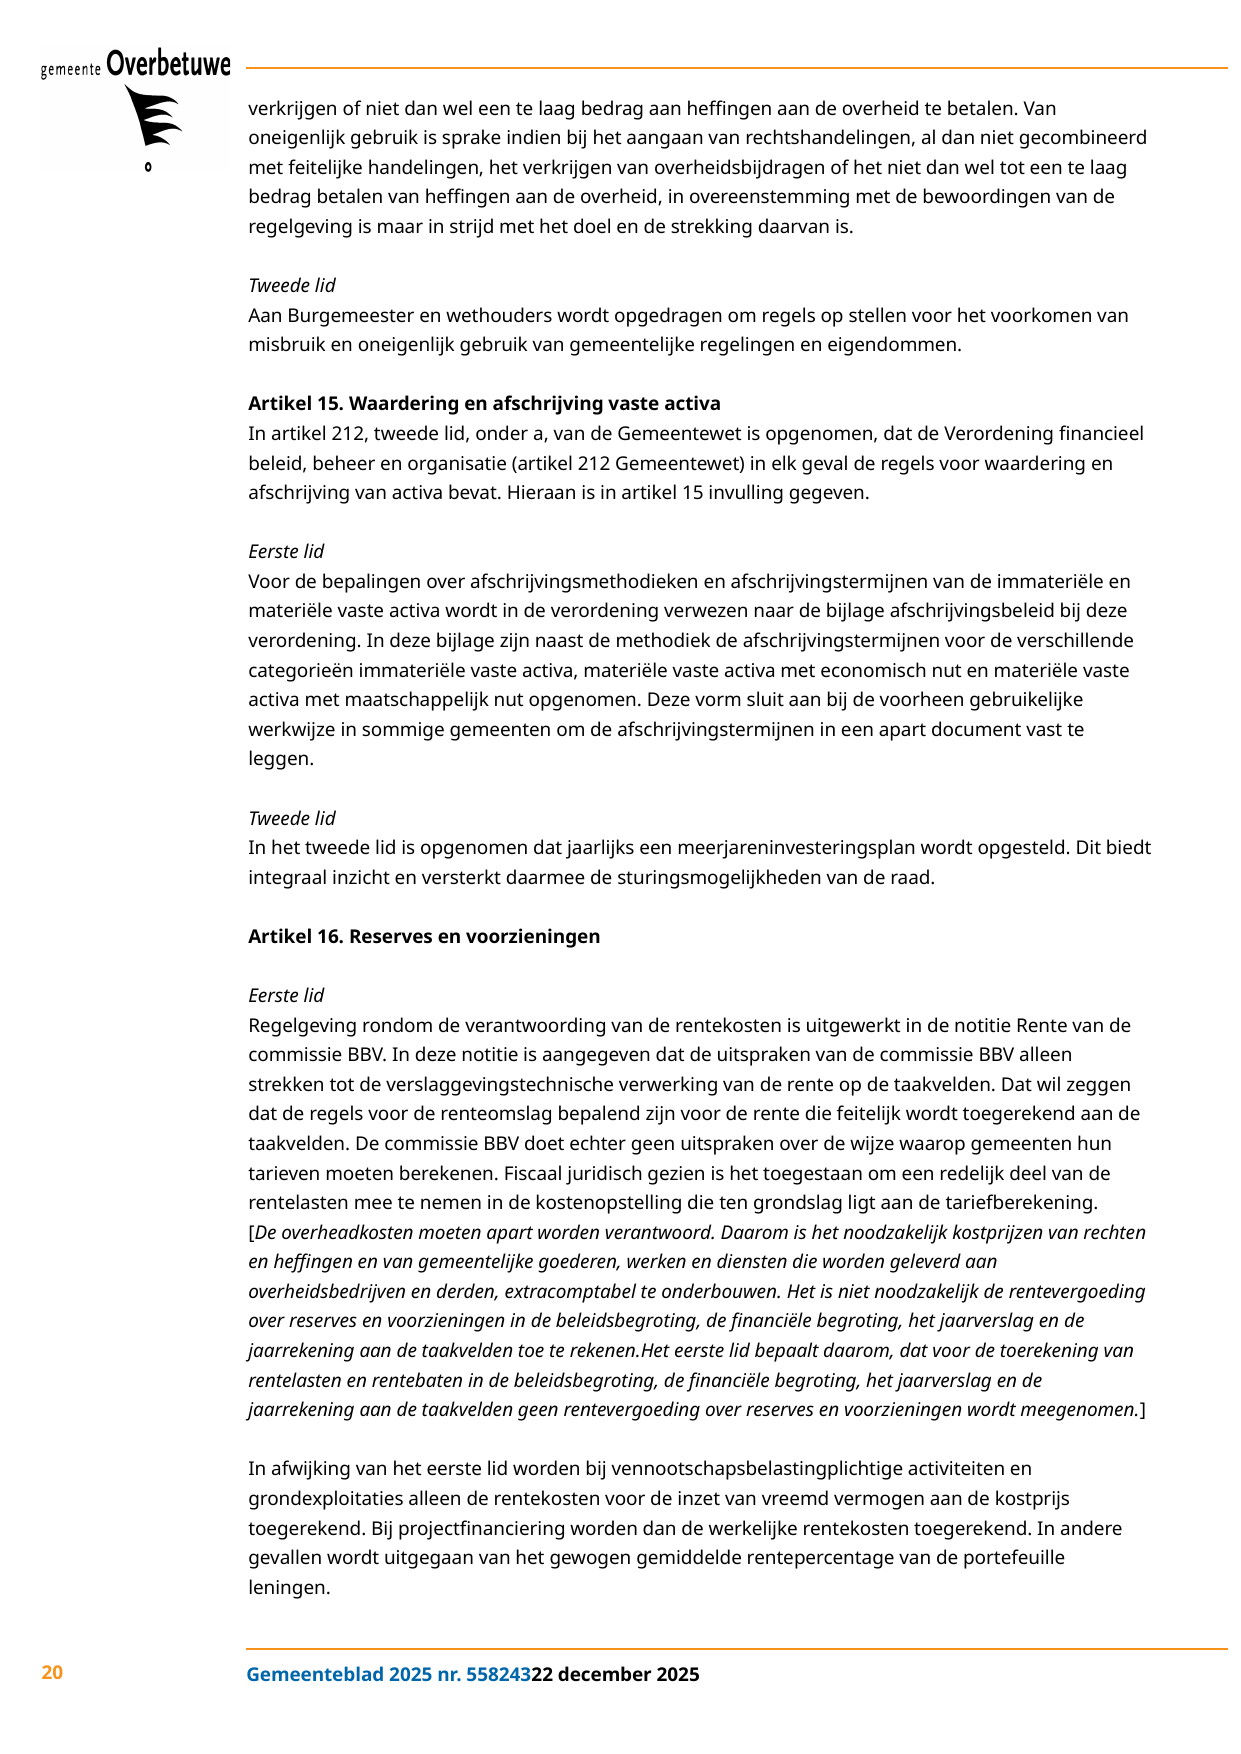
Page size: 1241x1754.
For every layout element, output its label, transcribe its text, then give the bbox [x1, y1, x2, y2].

picture [41, 47, 231, 172]
text Tweede lid [248, 805, 1152, 831]
text verkrijgen of niet dan wel een te laag bedrag aan heffingen aan de overheid te betalen. Van oneigenlijk gebruik is sprake indien bij het aangaan van rechtshandelingen, al dan niet gecombineerd met feitelijke handelingen, het verkrijgen van overheidsbijdragen of het niet dan wel tot een te laag bedrag betalen van heffingen aan de overheid, in overeenstemming met de bewoordingen van de regelgeving is maar in strijd met het doel en de strekking daarvan is. [248, 95, 1152, 239]
text In artikel 212, tweede lid, onder a, van de Gemeentewet is opgenomen, dat de Verordening financieel beleid, beheer en organisatie (artikel 212 Gemeentewet) in elk geval de regels voor waardering en afschrijving van activa bevat. Hieraan is in artikel 15 invulling gegeven. [248, 420, 1152, 505]
text Voor de bepalingen over afschrijvingsmethodieken en afschrijvingstermijnen van de immateriële en materiële vaste activa wordt in de verordening verwezen naar de bijlage afschrijvingsbeleid bij deze verordening. In deze bijlage zijn naast de methodiek de afschrijvingstermijnen voor de verschillende categorieën immateriële vaste activa, materiële vaste activa met economisch nut en materiële vaste activa met maatschappelijk nut opgenomen. Deze vorm sluit aan bij de voorheen gebruikelijke werkwijze in sommige gemeenten om de afschrijvingstermijnen in een apart document vast te leggen. [248, 568, 1152, 771]
text Eerste lid [248, 538, 1152, 564]
text [De overheadkosten moeten apart worden verantwoord. Daarom is het noodzakelijk kostprijzen van rechten en heffingen en van gemeentelijke goederen, werken en diensten die worden geleverd aan overheidsbedrijven en derden, extracomptabel te onderbouwen. Het is niet noodzakelijk de rentevergoeding over reserves en voorzieningen in de beleidsbegroting, de financiële begroting, het jaarverslag en de jaarrekening aan de taakvelden toe te rekenen.Het eerste lid bepaalt daarom, dat voor de toerekening van rentelasten en rentebaten in de beleidsbegroting, de financiële begroting, het jaarverslag en de jaarrekening aan de taakvelden geen rentevergoeding over reserves en voorzieningen wordt meegenomen.] [248, 1219, 1152, 1422]
text Artikel 16. Reserves en voorzieningen [248, 923, 1152, 949]
text In afwijking van het eerste lid worden bij vennootschapsbelastingplichtige activiteiten en grondexploitaties alleen de rentekosten voor de inzet van vreemd vermogen aan de kostprijs toegerekend. Bij projectfinanciering worden dan de werkelijke rentekosten toegerekend. In andere gevallen wordt uitgegaan van het gewogen gemiddelde rentepercentage van de portefeuille leningen. [248, 1456, 1152, 1600]
text Aan Burgemeester en wethouders wordt opgedragen om regels op stellen voor het voorkomen van misbruik en oneigenlijk gebruik van gemeentelijke regelingen en eigendommen. [248, 302, 1152, 357]
text Artikel 15. Waardering en afschrijving vaste activa [248, 391, 1152, 416]
text Eerste lid [248, 982, 1152, 1008]
text In het tweede lid is opgenomen dat jaarlijks een meerjareninvesteringsplan wordt opgesteld. Dit biedt integraal inzicht en versterkt daarmee de sturingsmogelijkheden van de raad. [248, 834, 1152, 890]
text Regelgeving rondom de verantwoording van de rentekosten is uitgewerkt in de notitie Rente van de commissie BBV. In deze notitie is aangegeven dat de uitspraken van de commissie BBV alleen strekken tot de verslaggevingstechnische verwerking van de rente op de taakvelden. Dat wil zeggen dat de regels voor de renteomslag bepalend zijn voor de rente die feitelijk wordt toegerekend aan de taakvelden. De commissie BBV doet echter geen uitspraken over de wijze waarop gemeenten hun tarieven moeten berekenen. Fiscaal juridisch gezien is het toegestaan om een redelijk deel van de rentelasten mee te nemen in de kostenopstelling die ten grondslag ligt aan de tariefberekening. [248, 1012, 1152, 1215]
text Tweede lid [248, 272, 1152, 298]
